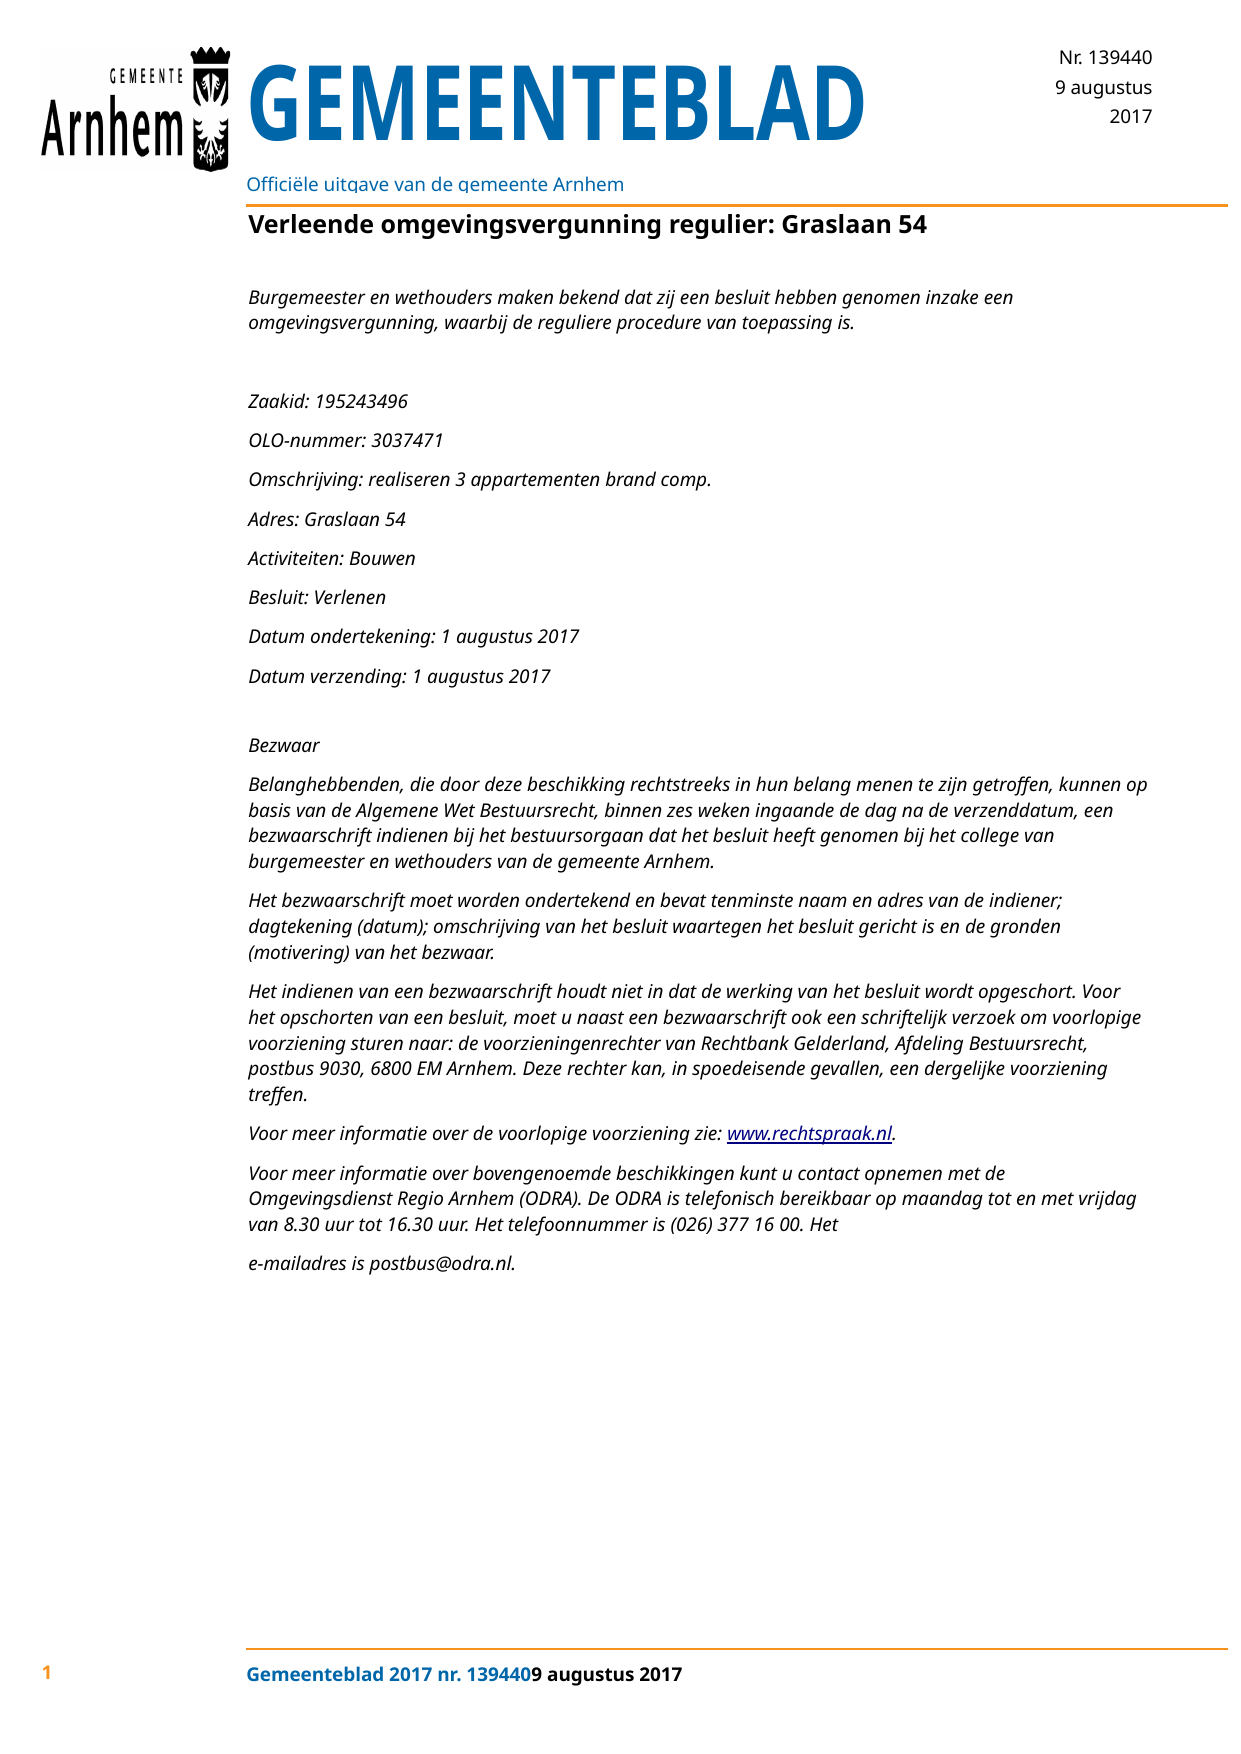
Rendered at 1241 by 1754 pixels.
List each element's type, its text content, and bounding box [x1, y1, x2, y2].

text e-mailadres is postbus@odra.nl. [248, 1251, 1152, 1276]
text Burgemeester en wethouders maken bekend dat zij een besluit hebben genomen inzake een omgevingsvergunning, waarbij de reguliere procedure van toepassing is. [248, 284, 1152, 335]
text Omschrijving: realiseren 3 appartementen brand comp. [248, 467, 1152, 492]
text Voor meer informatie over bovengenoemde beschikkingen kunt u contact opnemen met de Omgevingsdienst Regio Arnhem (ODRA). De ODRA is telefonisch bereikbaar op maandag tot en met vrijdag van 8.30 uur tot 16.30 uur. Het telefoonnummer is (026) 377 16 00. Het [248, 1160, 1152, 1237]
text Datum ondertekening: 1 augustus 2017 [248, 624, 1152, 649]
text Besluit: Verlenen [248, 584, 1152, 610]
text Adres: Graslaan 54 [248, 506, 1152, 532]
text Zaakid: 195243496 [248, 388, 1152, 414]
text Datum verzending: 1 augustus 2017 [248, 663, 1152, 689]
text OLO-nummer: 3037471 [248, 427, 1152, 453]
text Voor meer informatie over de voorlopige voorziening zie: www.rechtspraak.nl. [248, 1121, 1152, 1146]
text Het bezwaarschrift moet worden ondertekend en bevat tenminste naam en adres van de indiener; dagtekening (datum); omschrijving van het besluit waartegen het besluit gericht is en de gronden (motivering) van het bezwaar. [248, 888, 1152, 965]
text Bezwaar [248, 732, 1152, 758]
text Belanghebbenden, die door deze beschikking rechtstreeks in hun belang menen te zijn getroffen, kunnen op basis van de Algemene Wet Bestuursrecht, binnen zes weken ingaande de dag na de verzenddatum, een bezwaarschrift indienen bij het bestuursorgaan dat het besluit heeft genomen bij het college van burgemeester en wethouders van de gemeente Arnhem. [248, 771, 1152, 874]
text Activiteiten: Bouwen [248, 545, 1152, 571]
picture [41, 47, 231, 172]
text Het indienen van een bezwaarschrift houdt niet in dat de werking van het besluit wordt opgeschort. Voor het opschorten van een besluit, moet u naast een bezwaarschrift ook een schriftelijk verzoek om voorlopige voorziening sturen naar: de voorzieningenrechter van Rechtbank Gelderland, Afdeling Bestuursrecht, postbus 9030, 6800 EM Arnhem. Deze rechter kan, in spoedeisende gevallen, een dergelijke voorziening treffen. [248, 978, 1152, 1107]
text Verleende omgevingsvergunning regulier: Graslaan 54 [248, 207, 1152, 241]
